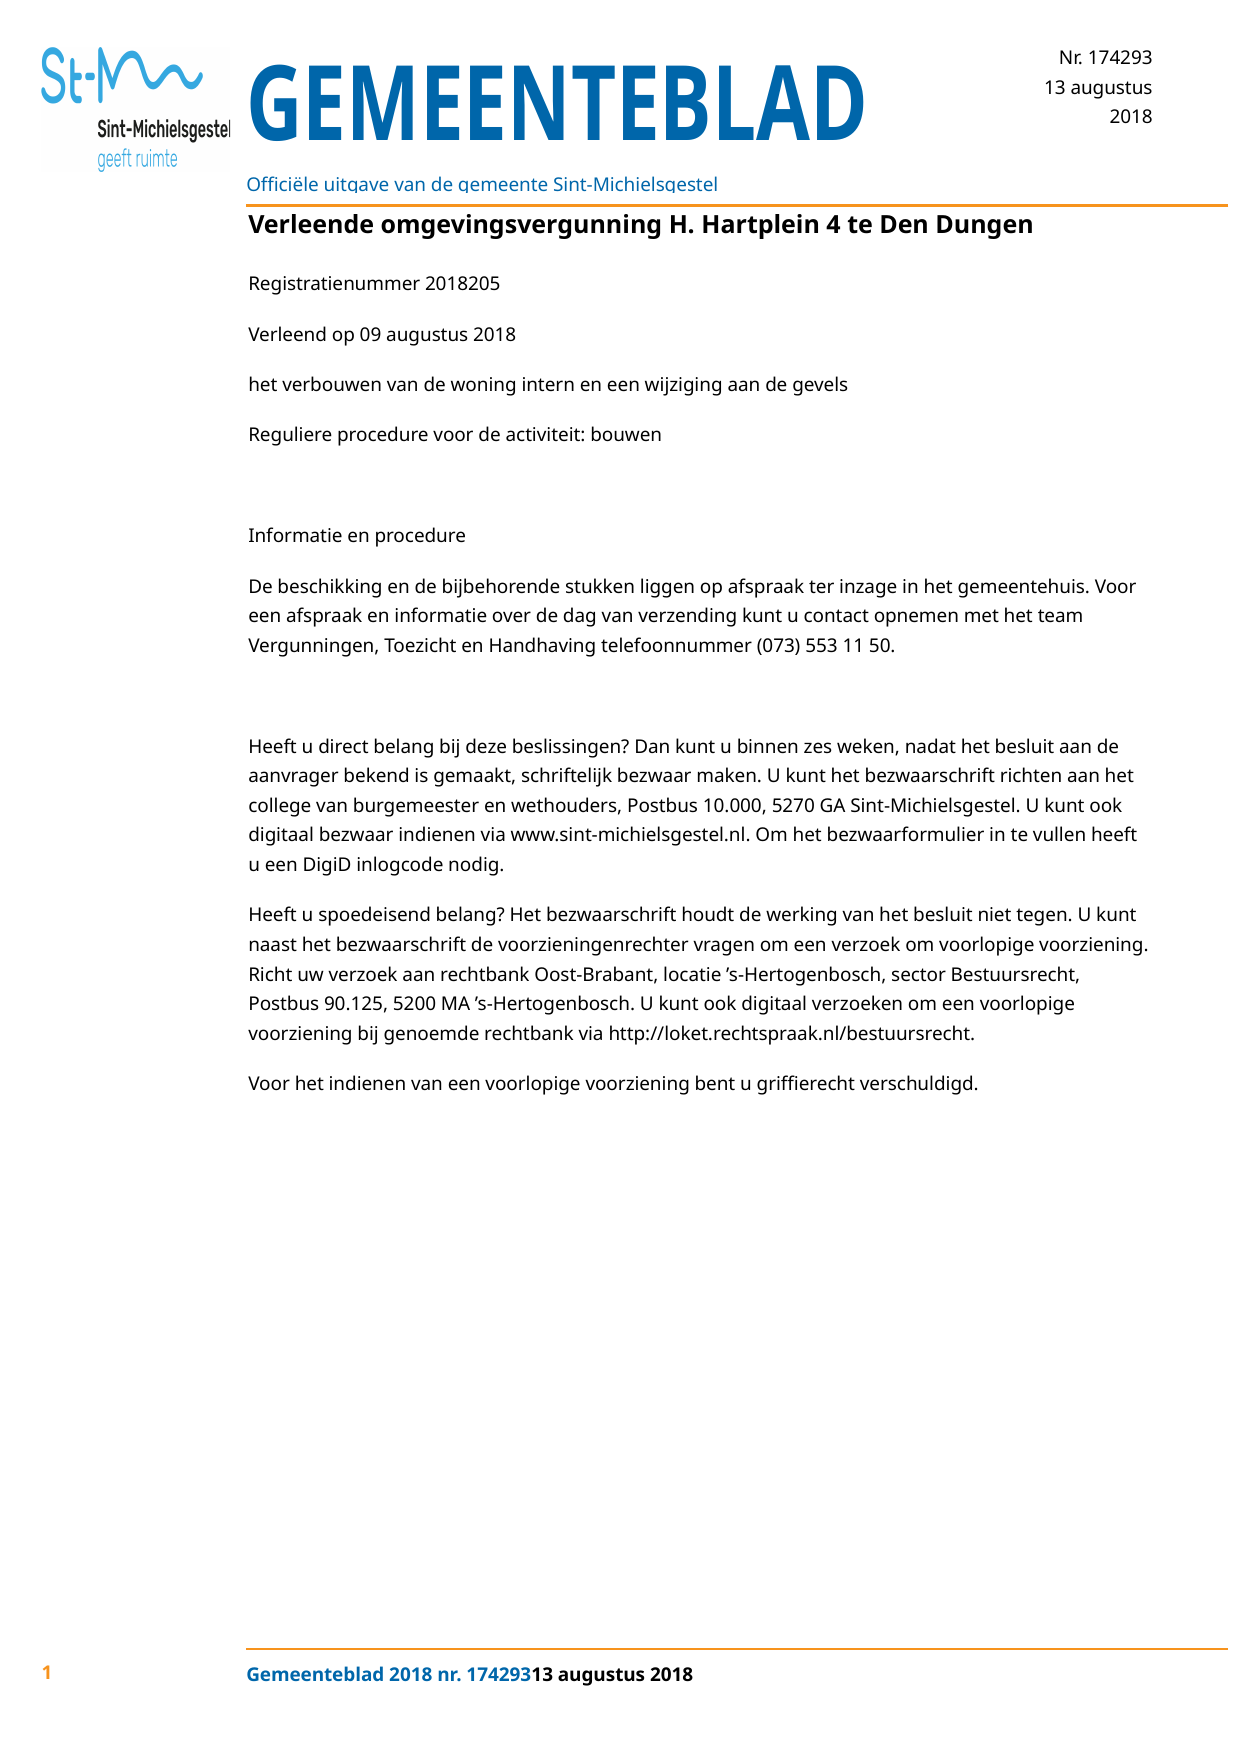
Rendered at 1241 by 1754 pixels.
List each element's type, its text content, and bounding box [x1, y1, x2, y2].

picture [41, 47, 231, 172]
text het verbouwen van de woning intern en een wijziging aan de gevels [248, 371, 1152, 397]
text Heeft u direct belang bij deze beslissingen? Dan kunt u binnen zes weken, nadat het besluit aan de aanvrager bekend is gemaakt, schriftelijk bezwaar maken. U kunt het bezwaarschrift richten aan het college van burgemeester en wethouders, Postbus 10.000, 5270 GA Sint-Michielsgestel. U kunt ook digitaal bezwaar indienen via www.sint-michielsgestel.nl. Om het bezwaarformulier in te vullen heeft u een DigiD inlogcode nodig. [248, 733, 1152, 877]
text Registratienummer 2018205 [248, 270, 1152, 296]
text De beschikking en de bijbehorende stukken liggen op afspraak ter inzage in het gemeentehuis. Voor een afspraak en informatie over de dag van verzending kunt u contact opnemen met het team Vergunningen, Toezicht en Handhaving telefoonnummer (073) 553 11 50. [248, 573, 1152, 658]
text Voor het indienen van een voorlopige voorziening bent u griffierecht verschuldigd. [248, 1070, 1152, 1096]
text Verleende omgevingsvergunning H. Hartplein 4 te Den Dungen [248, 207, 1152, 241]
text Reguliere procedure voor de activiteit: bouwen [248, 422, 1152, 447]
text Heeft u spoedeisend belang? Het bezwaarschrift houdt de werking van het besluit niet tegen. U kunt naast het bezwaarschrift de voorzieningenrechter vragen om een verzoek om voorlopige voorziening. Richt uw verzoek aan rechtbank Oost-Brabant, locatie ’s-Hertogenbosch, sector Bestuursrecht, Postbus 90.125, 5200 MA ’s-Hertogenbosch. U kunt ook digitaal verzoeken om een voorlopige voorziening bij genoemde rechtbank via http://loket.rechtspraak.nl/bestuursrecht. [248, 902, 1152, 1046]
text Verleend op 09 augustus 2018 [248, 321, 1152, 346]
text Informatie en procedure [248, 522, 1152, 548]
